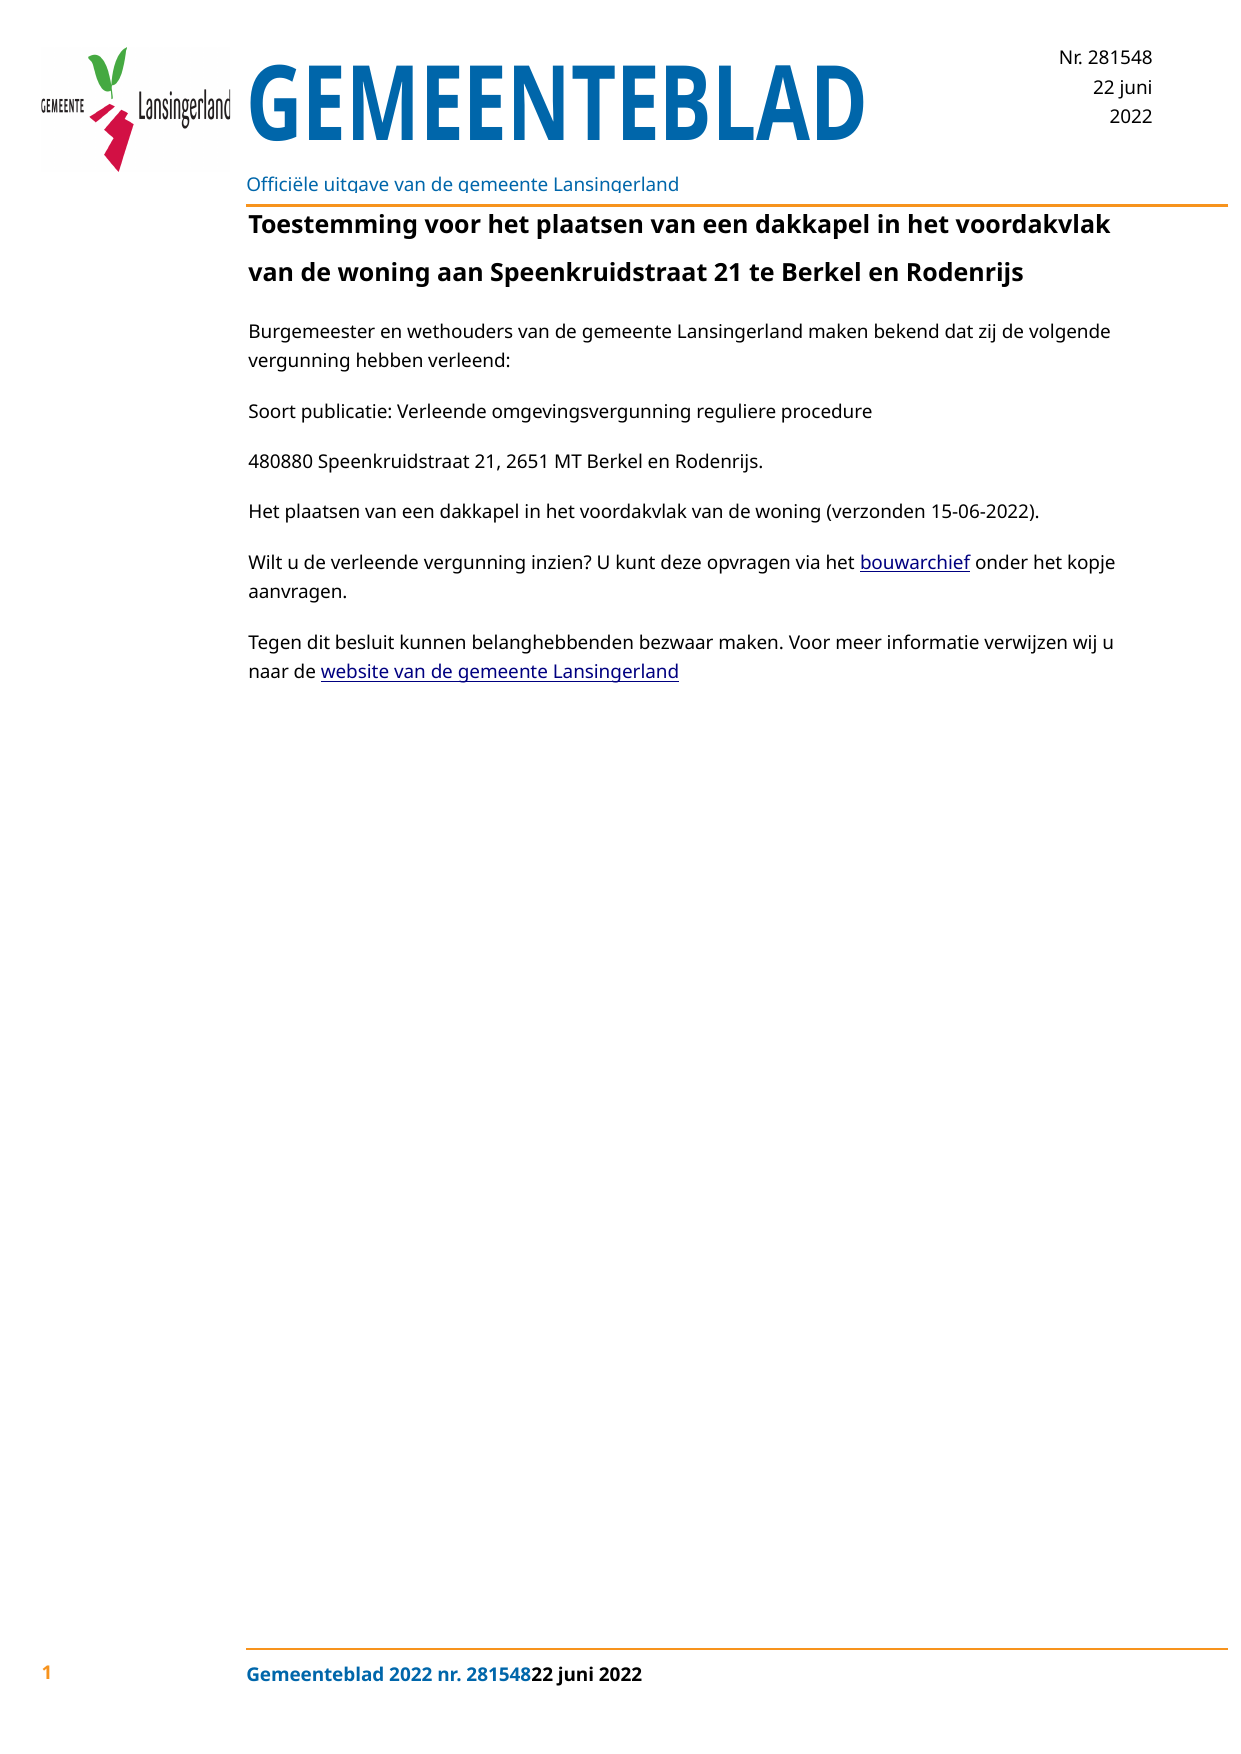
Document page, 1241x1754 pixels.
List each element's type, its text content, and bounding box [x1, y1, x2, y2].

text Toestemming voor het plaatsen van een dakkapel in het voordakvlak van de woning aan Speenkruidstraat 21 te Berkel en Rodenrijs [248, 207, 1152, 288]
text Wilt u de verleende vergunning inzien? U kunt deze opvragen via het bouwarchief onder het kopje aanvragen. [248, 549, 1152, 604]
text Het plaatsen van een dakkapel in het voordakvlak van de woning (verzonden 15-06-2022). [248, 499, 1152, 524]
text Burgemeester en wethouders van de gemeente Lansingerland maken bekend dat zij de volgende vergunning hebben verleend: [248, 318, 1152, 373]
text Soort publicatie: Verleende omgevingsvergunning reguliere procedure [248, 398, 1152, 424]
text 480880 Speenkruidstraat 21, 2651 MT Berkel en Rodenrijs. [248, 448, 1152, 474]
text Tegen dit besluit kunnen belanghebbenden bezwaar maken. Voor meer informatie verwijzen wij u naar de website van de gemeente Lansingerland [248, 629, 1152, 684]
picture [41, 47, 231, 172]
